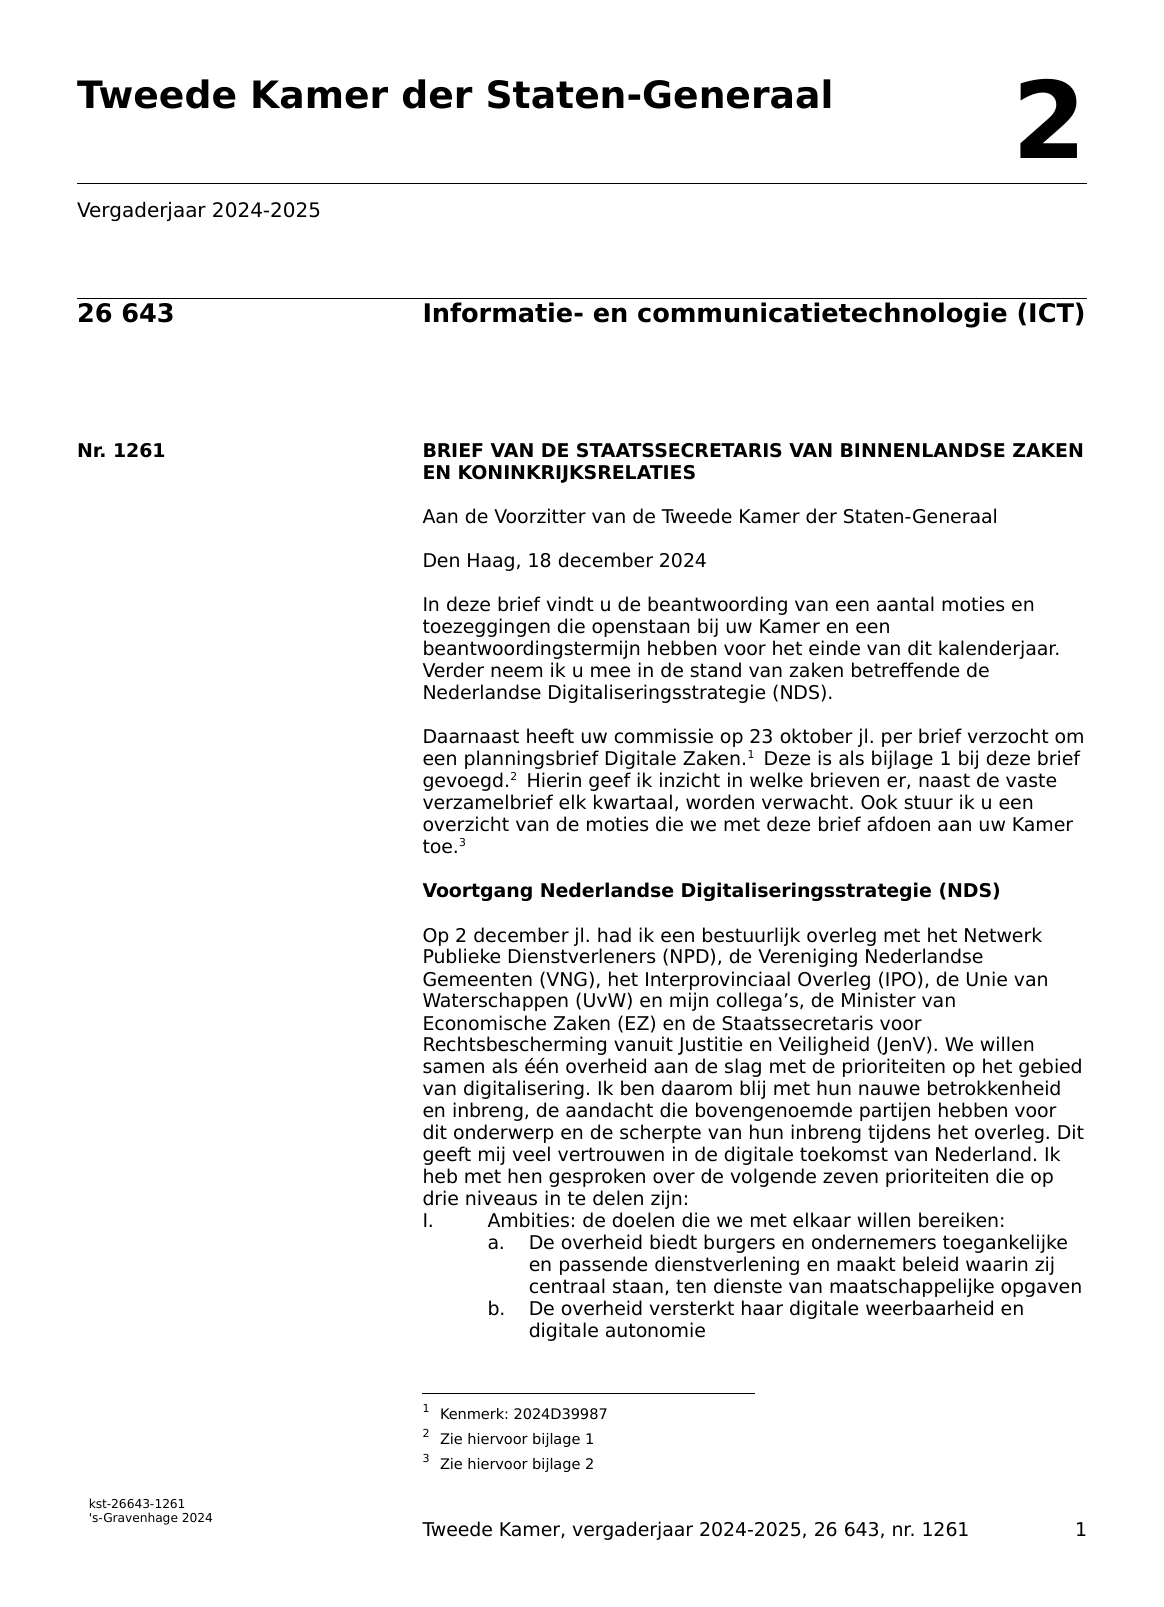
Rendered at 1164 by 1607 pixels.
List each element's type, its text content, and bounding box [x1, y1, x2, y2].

text Daarnaast heeft uw commissie op 23 oktober jl. per brief verzocht om een planningsbrief Digitale Zaken. Deze is als bijlage 1 bij deze brief gevoegd. Hierin geef ik inzicht in welke brieven er, naast de vaste verzamelbrief elk kwartaal, worden verwacht. Ook stuur ik u een overzicht van de moties die we met deze brief afdoen aan uw Kamer toe. [422, 726, 1087, 858]
text Zie hiervoor bijlage 2 [422, 1452, 1087, 1474]
text 's-Gravenhage 2024 [88, 1511, 323, 1525]
text kst-26643-1261 [88, 1497, 323, 1511]
text Op 2 december jl. had ik een bestuurlijk overleg met het Netwerk Publieke Dienstverleners (NPD), de Vereniging Nederlandse Gemeenten (VNG), het Interprovinciaal Overleg (IPO), de Unie van Waterschappen (UvW) en mijn collega’s, de Minister van Economische Zaken (EZ) en de Staatssecretaris voor Rechtsbescherming vanuit Justitie en Veiligheid (JenV). We willen samen als één overheid aan de slag met de prioriteiten op het gebied van digitalisering. Ik ben daarom blij met hun nauwe betrokkenheid en inbreng, de aandacht die bovengenoemde partijen hebben voor dit onderwerp en de scherpte van hun inbreng tijdens het overleg. Dit geeft mij veel vertrouwen in de digitale toekomst van Nederland. Ik heb met hen gesproken over de volgende zeven prioriteiten die op drie niveaus in te delen zijn: [422, 924, 1087, 1210]
text Den Haag, 18 december 2024 [422, 550, 1087, 572]
text b. De overheid versterkt haar digitale weerbaarheid en digitale autonomie [487, 1298, 1087, 1342]
text In deze brief vindt u de beantwoording van een aantal moties en toezeggingen die openstaan bij uw Kamer en een beantwoordingstermijn hebben voor het einde van dit kalenderjaar. Verder neem ik u mee in de stand van zaken betreffende de Nederlandse Digitaliseringsstrategie (NDS). [422, 594, 1087, 704]
text Kenmerk: 2024D39987 [422, 1402, 1087, 1424]
subtitle Voortgang Nederlandse Digitaliseringsstrategie (NDS) [422, 880, 1087, 902]
table_header Tweede Kamer der Staten-Generaal [77, 59, 886, 183]
subtitle Nr. 1261 BRIEF VAN DE STAATSSECRETARIS VAN BINNENLANDSE ZAKEN EN KONINKRIJKSRELATIES [77, 440, 1087, 484]
table_cell Vergaderjaar 2024-2025 [77, 184, 1087, 298]
table_header 2 [886, 59, 1087, 183]
text I. Ambities: de doelen die we met elkaar willen bereiken: [422, 1210, 1087, 1232]
text Zie hiervoor bijlage 1 [422, 1427, 1087, 1449]
text Aan de Voorzitter van de Tweede Kamer der Staten-Generaal [422, 506, 1087, 528]
subtitle 26 643 Informatie- en communicatietechnologie (ICT) [77, 299, 1087, 329]
text a. De overheid biedt burgers en ondernemers toegankelijke en passende dienstverlening en maakt beleid waarin zij centraal staan, ten dienste van maatschappelijke opgaven [487, 1232, 1087, 1298]
